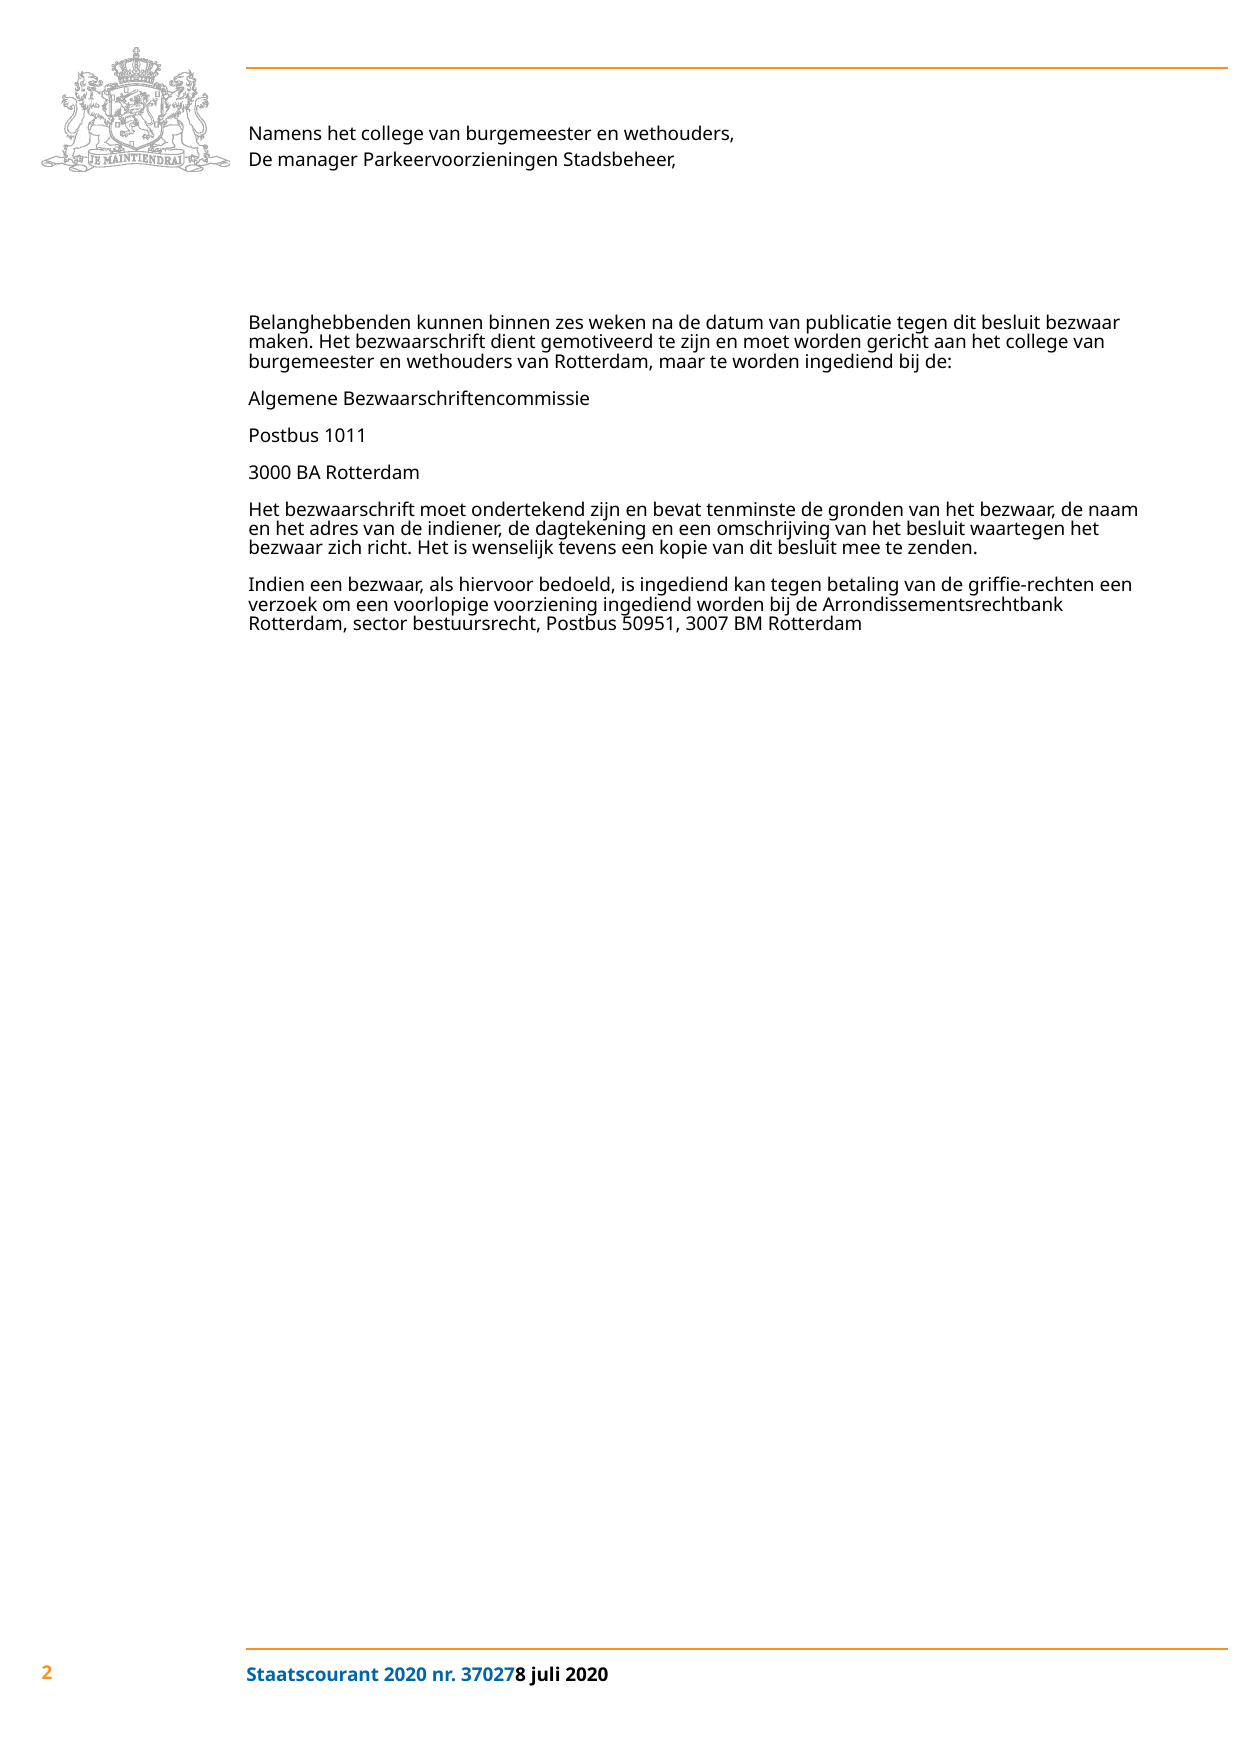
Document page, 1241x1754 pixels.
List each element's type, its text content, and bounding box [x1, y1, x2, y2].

text Namens het college van burgemeester en wethouders, [248, 121, 1152, 146]
picture [41, 47, 231, 172]
text Belanghebbenden kunnen binnen zes weken na de datum van publicatie tegen dit besluit bezwaar maken. Het bezwaarschrift dient gemotiveerd te zijn en moet worden gericht aan het college van burgemeester en wethouders van Rotterdam, maar te worden ingediend bij de: [248, 314, 1152, 372]
text 3000 BA Rotterdam [248, 464, 1152, 483]
text Het bezwaarschrift moet ondertekend zijn en bevat tenminste de gronden van het bezwaar, de naam en het adres van de indiener, de dagtekening en een omschrijving van het besluit waartegen het bezwaar zich richt. Het is wenselijk tevens een kopie van dit besluit mee te zenden. [248, 501, 1152, 558]
text Postbus 1011 [248, 427, 1152, 446]
text De manager Parkeervoorzieningen Stadsbeheer, [248, 146, 1152, 172]
text Indien een bezwaar, als hiervoor bedoeld, is ingediend kan tegen betaling van de griffie-rechten een verzoek om een voorlopige voorziening ingediend worden bij de Arrondissementsrechtbank Rotterdam, sector bestuursrecht, Postbus 50951, 3007 BM Rotterdam [248, 576, 1152, 634]
text Algemene Bezwaarschriftencommissie [248, 390, 1152, 409]
